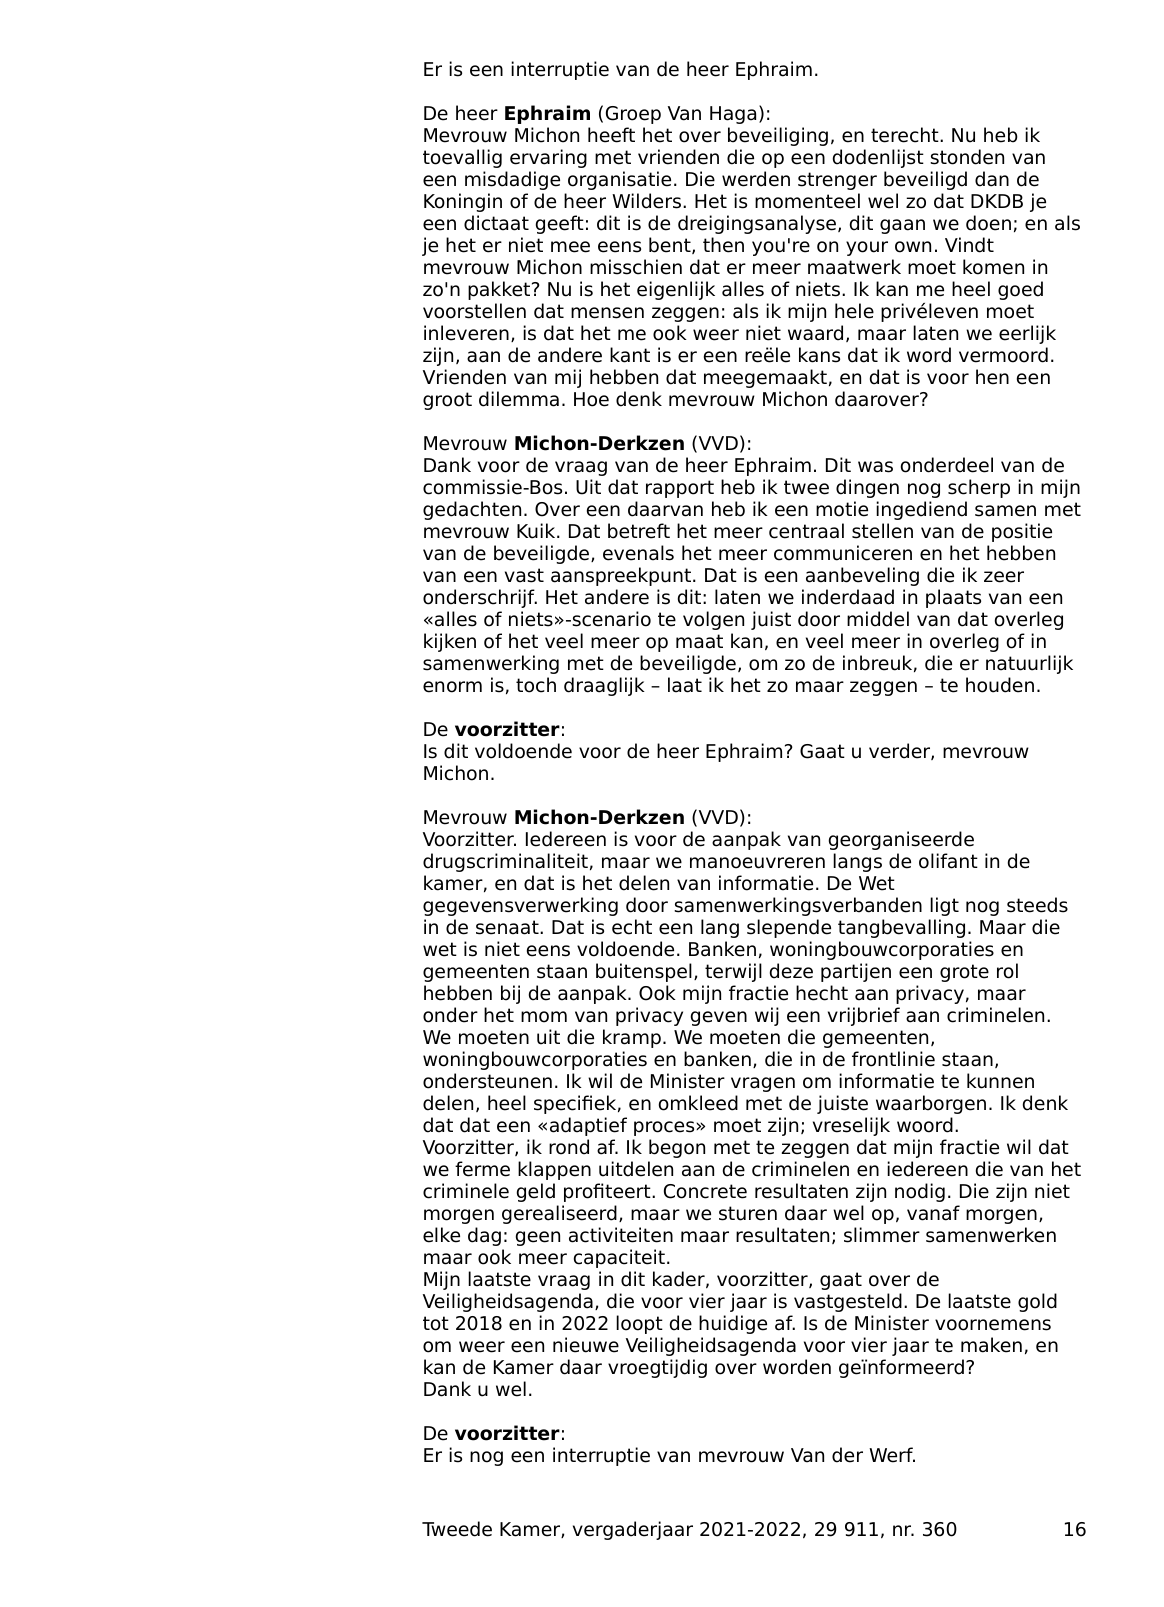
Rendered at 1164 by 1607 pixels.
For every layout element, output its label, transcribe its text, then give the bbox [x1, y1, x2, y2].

text Mevrouw Michon-Derkzen (VVD): [422, 807, 1087, 829]
text Voorzitter, ik rond af. Ik begon met te zeggen dat mijn fractie wil dat we ferme klappen uitdelen aan de criminelen en iedereen die van het criminele geld profiteert. Concrete resultaten zijn nodig. Die zijn niet morgen gerealiseerd, maar we sturen daar wel op, vanaf morgen, elke dag: geen activiteiten maar resultaten; slimmer samenwerken maar ook meer capaciteit. [422, 1137, 1087, 1269]
text Mijn laatste vraag in dit kader, voorzitter, gaat over de Veiligheidsagenda, die voor vier jaar is vastgesteld. De laatste gold tot 2018 en in 2022 loopt de huidige af. Is de Minister voornemens om weer een nieuwe Veiligheidsagenda voor vier jaar te maken, en kan de Kamer daar vroegtijdig over worden geïnformeerd? [422, 1269, 1087, 1379]
text Mevrouw Michon heeft het over beveiliging, en terecht. Nu heb ik toevallig ervaring met vrienden die op een dodenlijst stonden van een misdadige organisatie. Die werden strenger beveiligd dan de Koningin of de heer Wilders. Het is momenteel wel zo dat DKDB je een dictaat geeft: dit is de dreigingsanalyse, dit gaan we doen; en als je het er niet mee eens bent, then you're on your own. Vindt mevrouw Michon misschien dat er meer maatwerk moet komen in zo'n pakket? Nu is het eigenlijk alles of niets. Ik kan me heel goed voorstellen dat mensen zeggen: als ik mijn hele privéleven moet inleveren, is dat het me ook weer niet waard, maar laten we eerlijk zijn, aan de andere kant is er een reële kans dat ik word vermoord. Vrienden van mij hebben dat meegemaakt, en dat is voor hen een groot dilemma. Hoe denk mevrouw Michon daarover? [422, 125, 1087, 411]
text Er is een interruptie van de heer Ephraim. [422, 59, 1087, 81]
text De voorzitter: [422, 1423, 1087, 1445]
text De heer Ephraim (Groep Van Haga): [422, 103, 1087, 125]
text Dank voor de vraag van de heer Ephraim. Dit was onderdeel van de commissie-Bos. Uit dat rapport heb ik twee dingen nog scherp in mijn gedachten. Over een daarvan heb ik een motie ingediend samen met mevrouw Kuik. Dat betreft het meer centraal stellen van de positie van de beveiligde, evenals het meer communiceren en het hebben van een vast aanspreekpunt. Dat is een aanbeveling die ik zeer onderschrijf. Het andere is dit: laten we inderdaad in plaats van een «alles of niets»-scenario te volgen juist door middel van dat overleg kijken of het veel meer op maat kan, en veel meer in overleg of in samenwerking met de beveiligde, om zo de inbreuk, die er natuurlijk enorm is, toch draaglijk – laat ik het zo maar zeggen – te houden. [422, 455, 1087, 697]
text Is dit voldoende voor de heer Ephraim? Gaat u verder, mevrouw Michon. [422, 741, 1087, 785]
text Voorzitter. Iedereen is voor de aanpak van georganiseerde drugscriminaliteit, maar we manoeuvreren langs de olifant in de kamer, en dat is het delen van informatie. De Wet gegevensverwerking door samenwerkingsverbanden ligt nog steeds in de senaat. Dat is echt een lang slepende tangbevalling. Maar die wet is niet eens voldoende. Banken, woningbouwcorporaties en gemeenten staan buitenspel, terwijl deze partijen een grote rol hebben bij de aanpak. Ook mijn fractie hecht aan privacy, maar onder het mom van privacy geven wij een vrijbrief aan criminelen. We moeten uit die kramp. We moeten die gemeenten, woningbouwcorporaties en banken, die in de frontlinie staan, ondersteunen. Ik wil de Minister vragen om informatie te kunnen delen, heel specifiek, en omkleed met de juiste waarborgen. Ik denk dat dat een «adaptief proces» moet zijn; vreselijk woord. [422, 829, 1087, 1137]
text Er is nog een interruptie van mevrouw Van der Werf. [422, 1445, 1087, 1467]
text Dank u wel. [422, 1379, 1087, 1401]
text De voorzitter: [422, 719, 1087, 741]
text Mevrouw Michon-Derkzen (VVD): [422, 433, 1087, 455]
